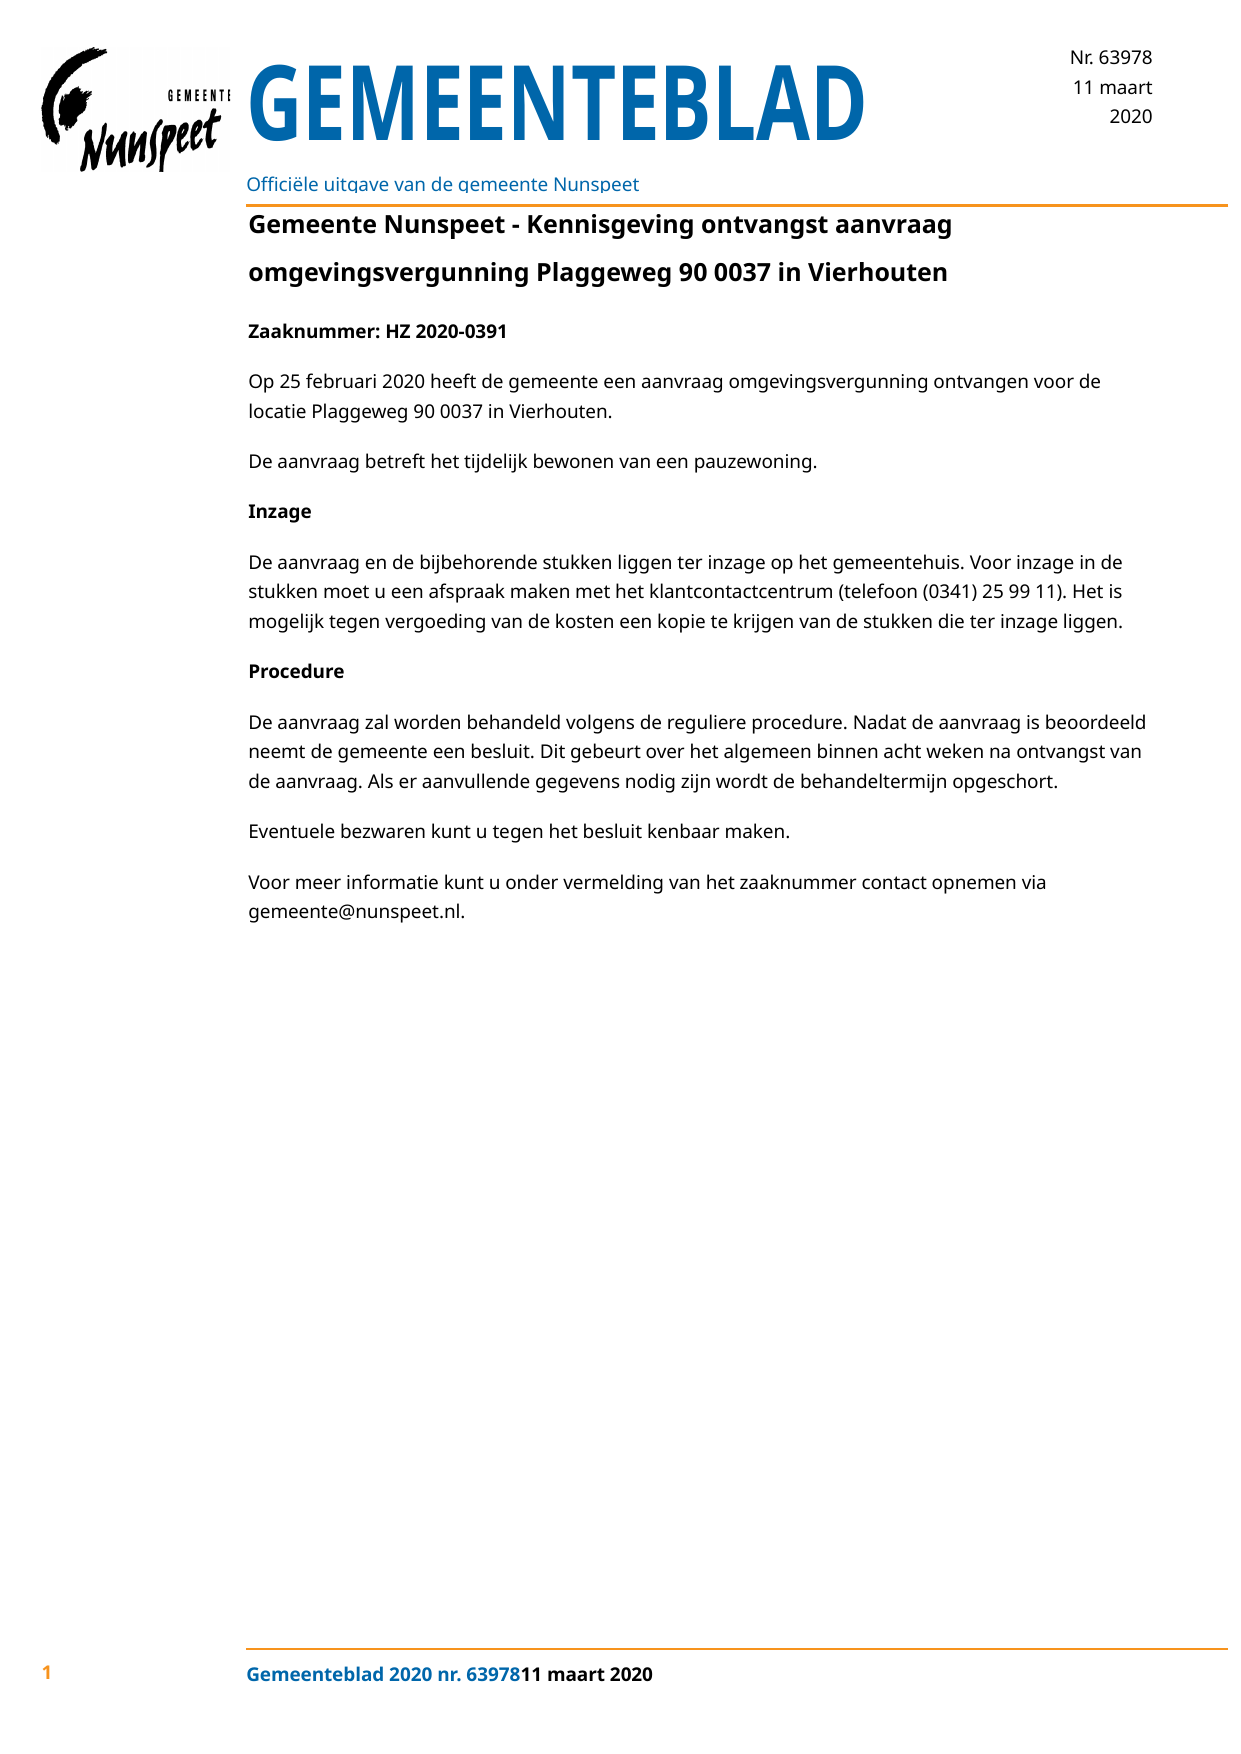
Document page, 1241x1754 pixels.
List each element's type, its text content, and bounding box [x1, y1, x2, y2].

picture [41, 47, 231, 172]
text De aanvraag betreft het tijdelijk bewonen van een pauzewoning. [248, 448, 1152, 474]
text De aanvraag zal worden behandeld volgens de reguliere procedure. Nadat de aanvraag is beoordeeld neemt de gemeente een besluit. Dit gebeurt over het algemeen binnen acht weken na ontvangst van de aanvraag. Als er aanvullende gegevens nodig zijn wordt de behandeltermijn opgeschort. [248, 709, 1152, 794]
text Eventuele bezwaren kunt u tegen het besluit kenbaar maken. [248, 819, 1152, 844]
text De aanvraag en de bijbehorende stukken liggen ter inzage op het gemeentehuis. Voor inzage in de stukken moet u een afspraak maken met het klantcontactcentrum (telefoon (0341) 25 99 11). Het is mogelijk tegen vergoeding van de kosten een kopie te krijgen van de stukken die ter inzage liggen. [248, 549, 1152, 634]
text Procedure [248, 659, 1152, 684]
text Zaaknummer: HZ 2020-0391 [248, 318, 1152, 344]
text Gemeente Nunspeet - Kennisgeving ontvangst aanvraag omgevingsvergunning Plaggeweg 90 0037 in Vierhouten [248, 207, 1152, 288]
text Op 25 februari 2020 heeft de gemeente een aanvraag omgevingsvergunning ontvangen voor de locatie Plaggeweg 90 0037 in Vierhouten. [248, 368, 1152, 424]
text Inzage [248, 499, 1152, 524]
text Voor meer informatie kunt u onder vermelding van het zaaknummer contact opnemen via gemeente@nunspeet.nl. [248, 869, 1152, 924]
